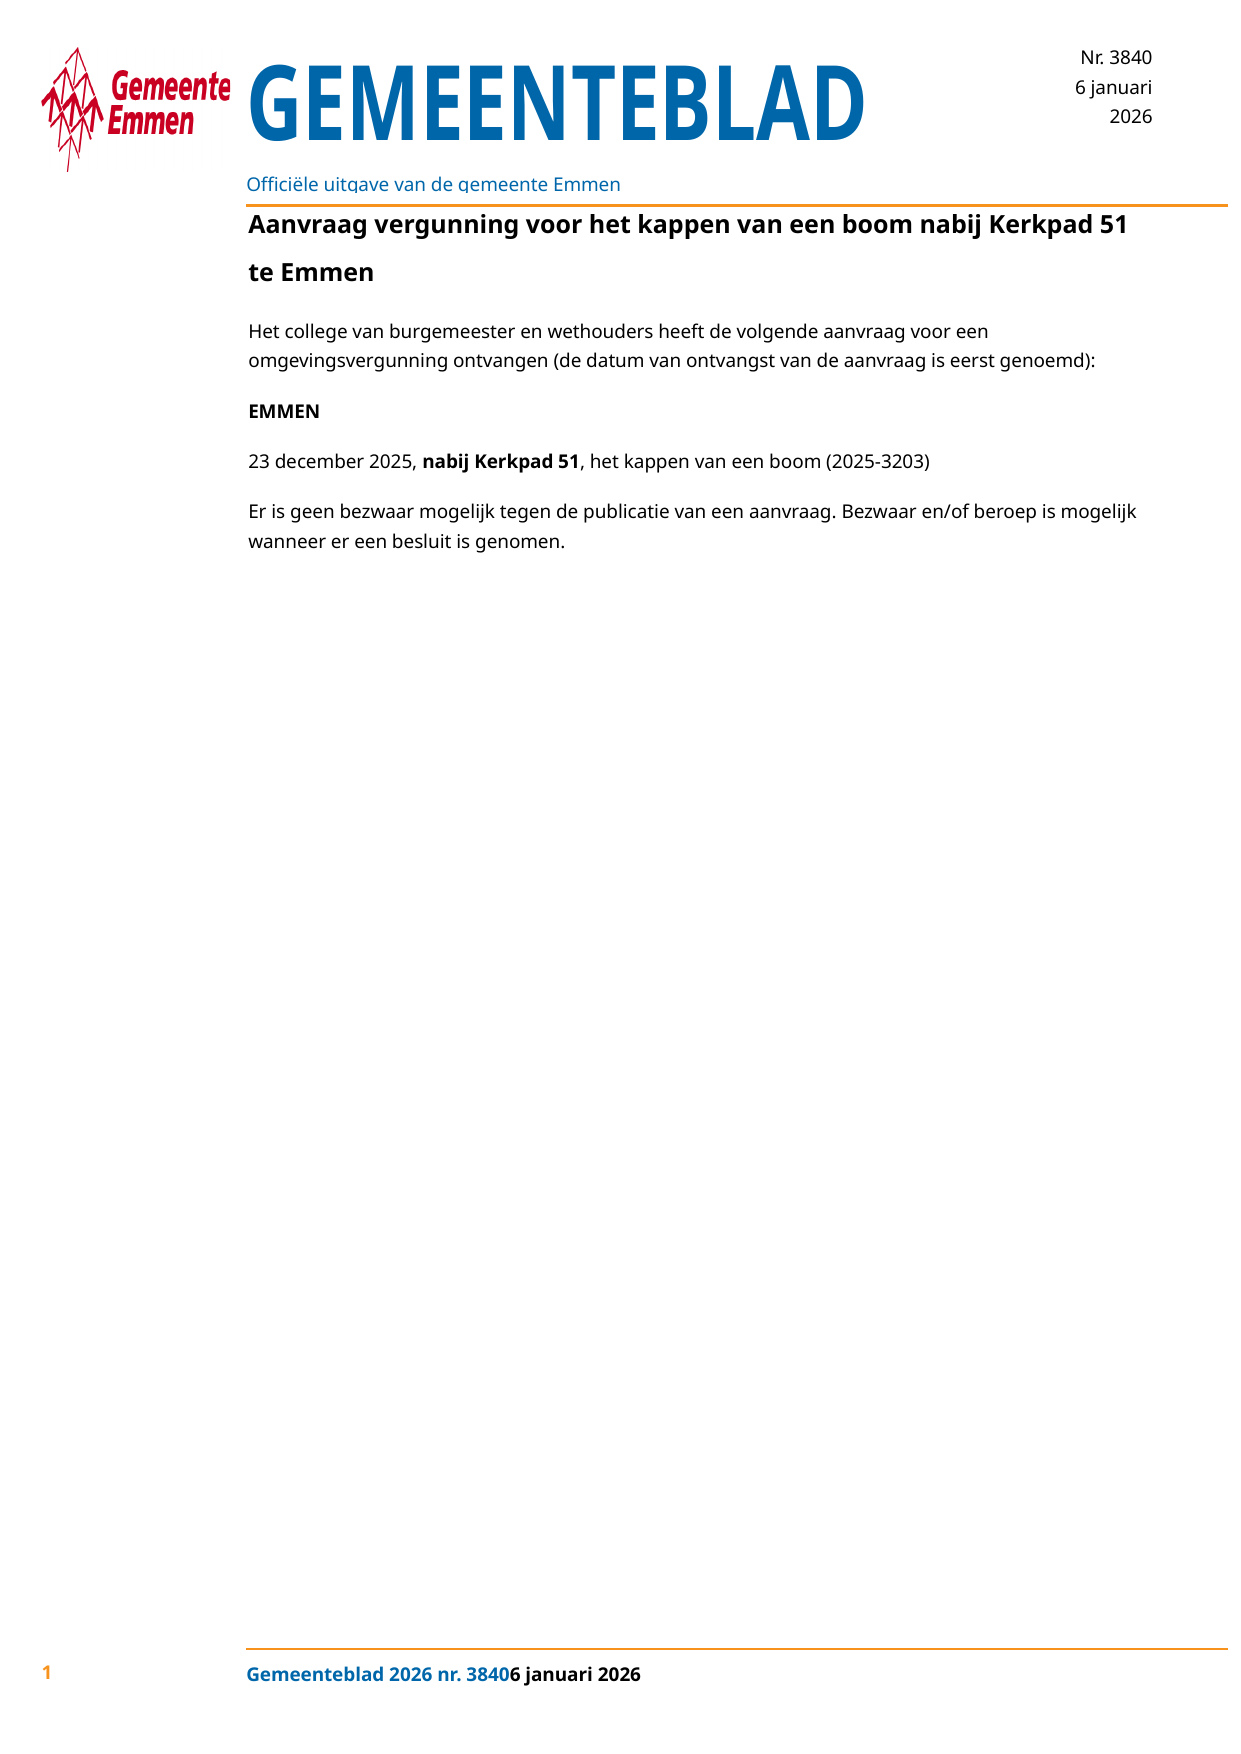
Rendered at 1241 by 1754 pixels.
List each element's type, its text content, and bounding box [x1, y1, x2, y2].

text Het college van burgemeester en wethouders heeft de volgende aanvraag voor een omgevingsvergunning ontvangen (de datum van ontvangst van de aanvraag is eerst genoemd): [248, 318, 1152, 373]
text Er is geen bezwaar mogelijk tegen de publicatie van een aanvraag. Bezwaar en/of beroep is mogelijk wanneer er een besluit is genomen. [248, 499, 1152, 554]
text EMMEN [248, 398, 1152, 424]
picture [41, 47, 231, 172]
text 23 december 2025, nabij Kerkpad 51, het kappen van een boom (2025-3203) [248, 448, 1152, 474]
text Aanvraag vergunning voor het kappen van een boom nabij Kerkpad 51 te Emmen [248, 207, 1152, 288]
